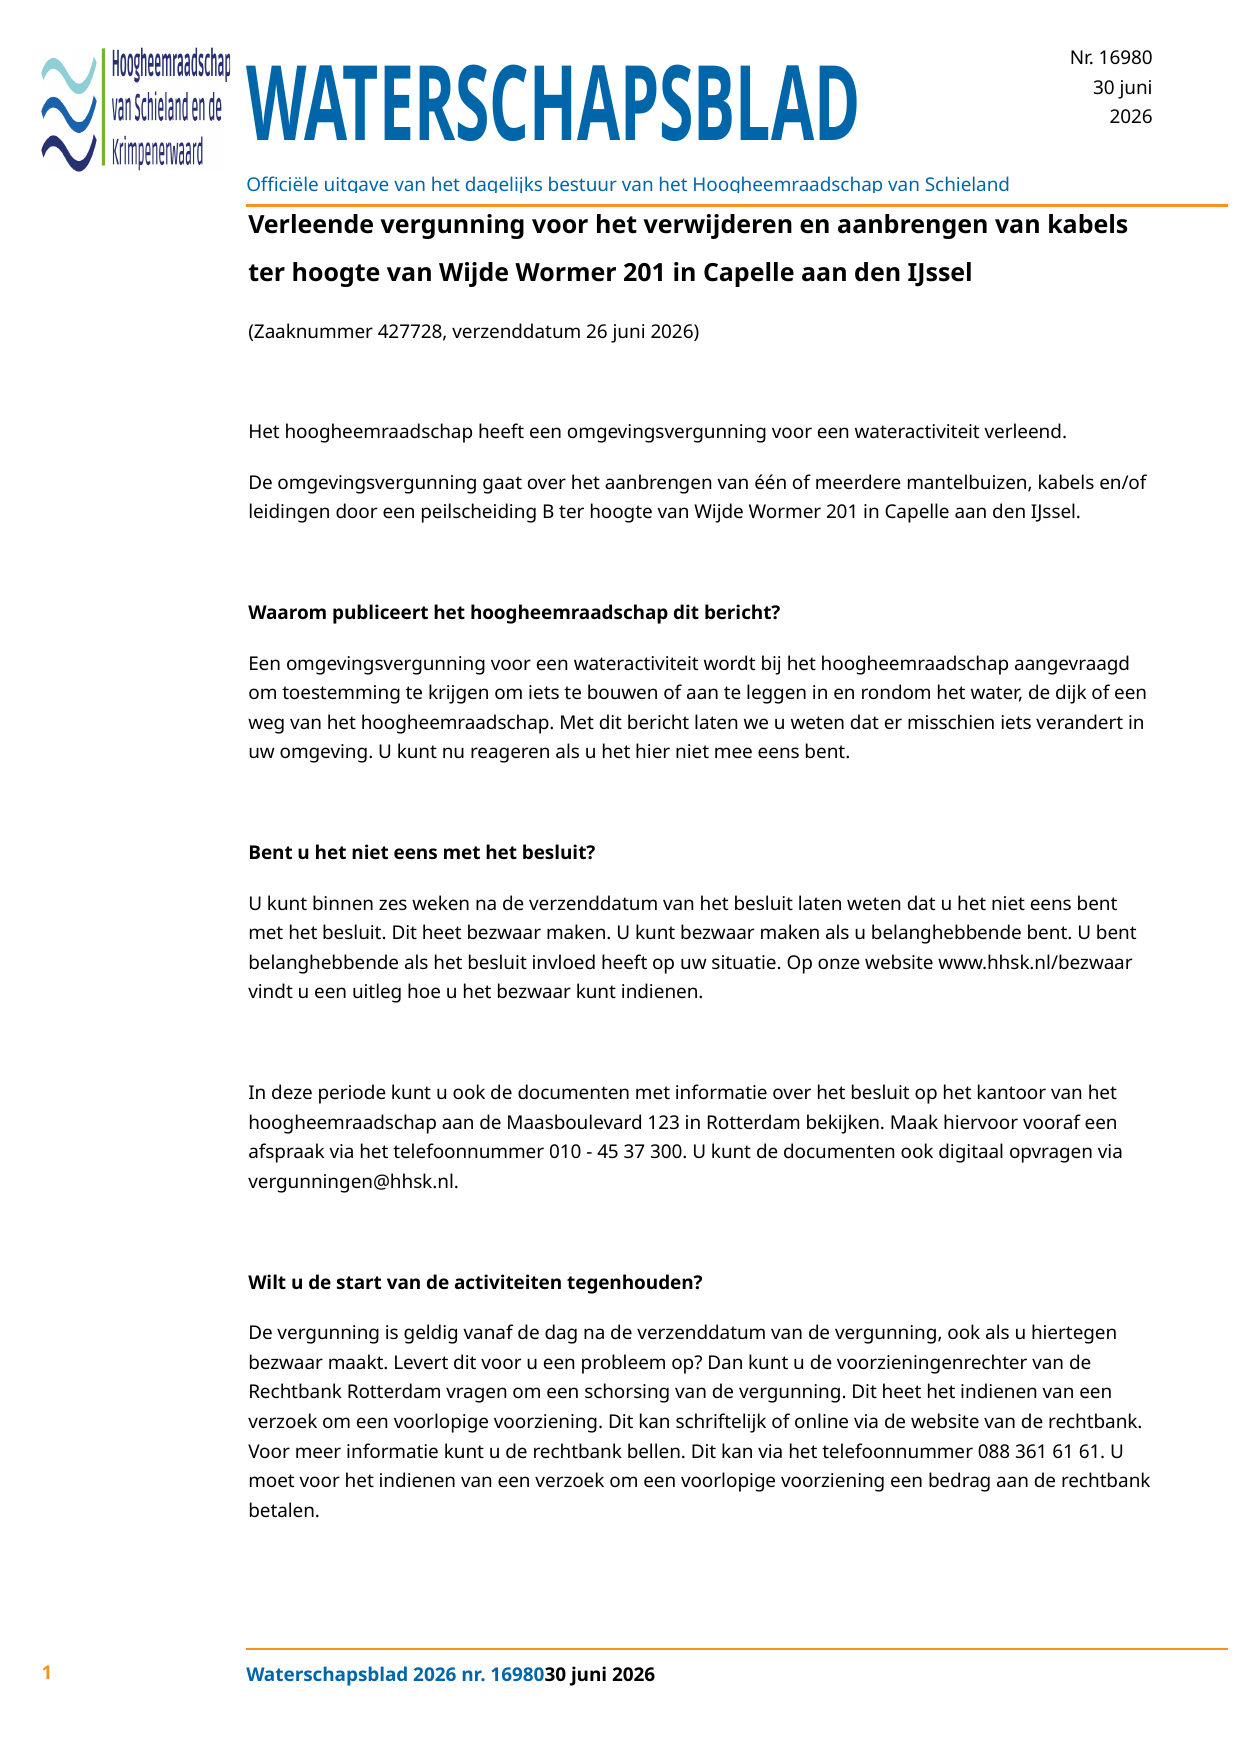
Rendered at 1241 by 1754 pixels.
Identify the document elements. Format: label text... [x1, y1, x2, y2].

text Waarom publiceert het hoogheemraadschap dit bericht? [248, 599, 1152, 625]
text De vergunning is geldig vanaf de dag na de verzenddatum van de vergunning, ook als u hiertegen bezwaar maakt. Levert dit voor u een probleem op? Dan kunt u de voorzieningenrechter van de Rechtbank Rotterdam vragen om een schorsing van de vergunning. Dit heet het indienen van een verzoek om een voorlopige voorziening. Dit kan schriftelijk of online via de website van de rechtbank. Voor meer informatie kunt u de rechtbank bellen. Dit kan via het telefoonnummer 088 361 61 61. U moet voor het indienen van een verzoek om een voorlopige voorziening een bedrag aan de rechtbank betalen. [248, 1319, 1152, 1523]
text Het hoogheemraadschap heeft een omgevingsvergunning voor een wateractiviteit verleend. [248, 419, 1152, 444]
text In deze periode kunt u ook de documenten met informatie over het besluit op het kantoor van het hoogheemraadschap aan de Maasboulevard 123 in Rotterdam bekijken. Maak hiervoor vooraf een afspraak via het telefoonnummer 010 - 45 37 300. U kunt de documenten ook digitaal opvragen via vergunningen@hhsk.nl. [248, 1079, 1152, 1194]
picture [41, 47, 231, 172]
text De omgevingsvergunning gaat over het aanbrengen van één of meerdere mantelbuizen, kabels en/of leidingen door een peilscheiding B ter hoogte van Wijde Wormer 201 in Capelle aan den IJssel. [248, 469, 1152, 524]
text Een omgevingsvergunning voor een wateractiviteit wordt bij het hoogheemraadschap aangevraagd om toestemming te krijgen om iets te bouwen of aan te leggen in en rondom het water, de dijk of een weg van het hoogheemraadschap. Met dit bericht laten we u weten dat er misschien iets verandert in uw omgeving. U kunt nu reageren als u het hier niet mee eens bent. [248, 650, 1152, 764]
text Wilt u de start van de activiteiten tegenhouden? [248, 1269, 1152, 1295]
text (Zaaknummer 427728, verzenddatum 26 juni 2026) [248, 318, 1152, 344]
text Verleende vergunning voor het verwijderen en aanbrengen van kabels ter hoogte van Wijde Wormer 201 in Capelle aan den IJssel [248, 207, 1152, 288]
text Bent u het niet eens met het besluit? [248, 839, 1152, 865]
text U kunt binnen zes weken na de verzenddatum van het besluit laten weten dat u het niet eens bent met het besluit. Dit heet bezwaar maken. U kunt bezwaar maken als u belanghebbende bent. U bent belanghebbende als het besluit invloed heeft op uw situatie. Op onze website www.hhsk.nl/bezwaar vindt u een uitleg hoe u het bezwaar kunt indienen. [248, 890, 1152, 1004]
